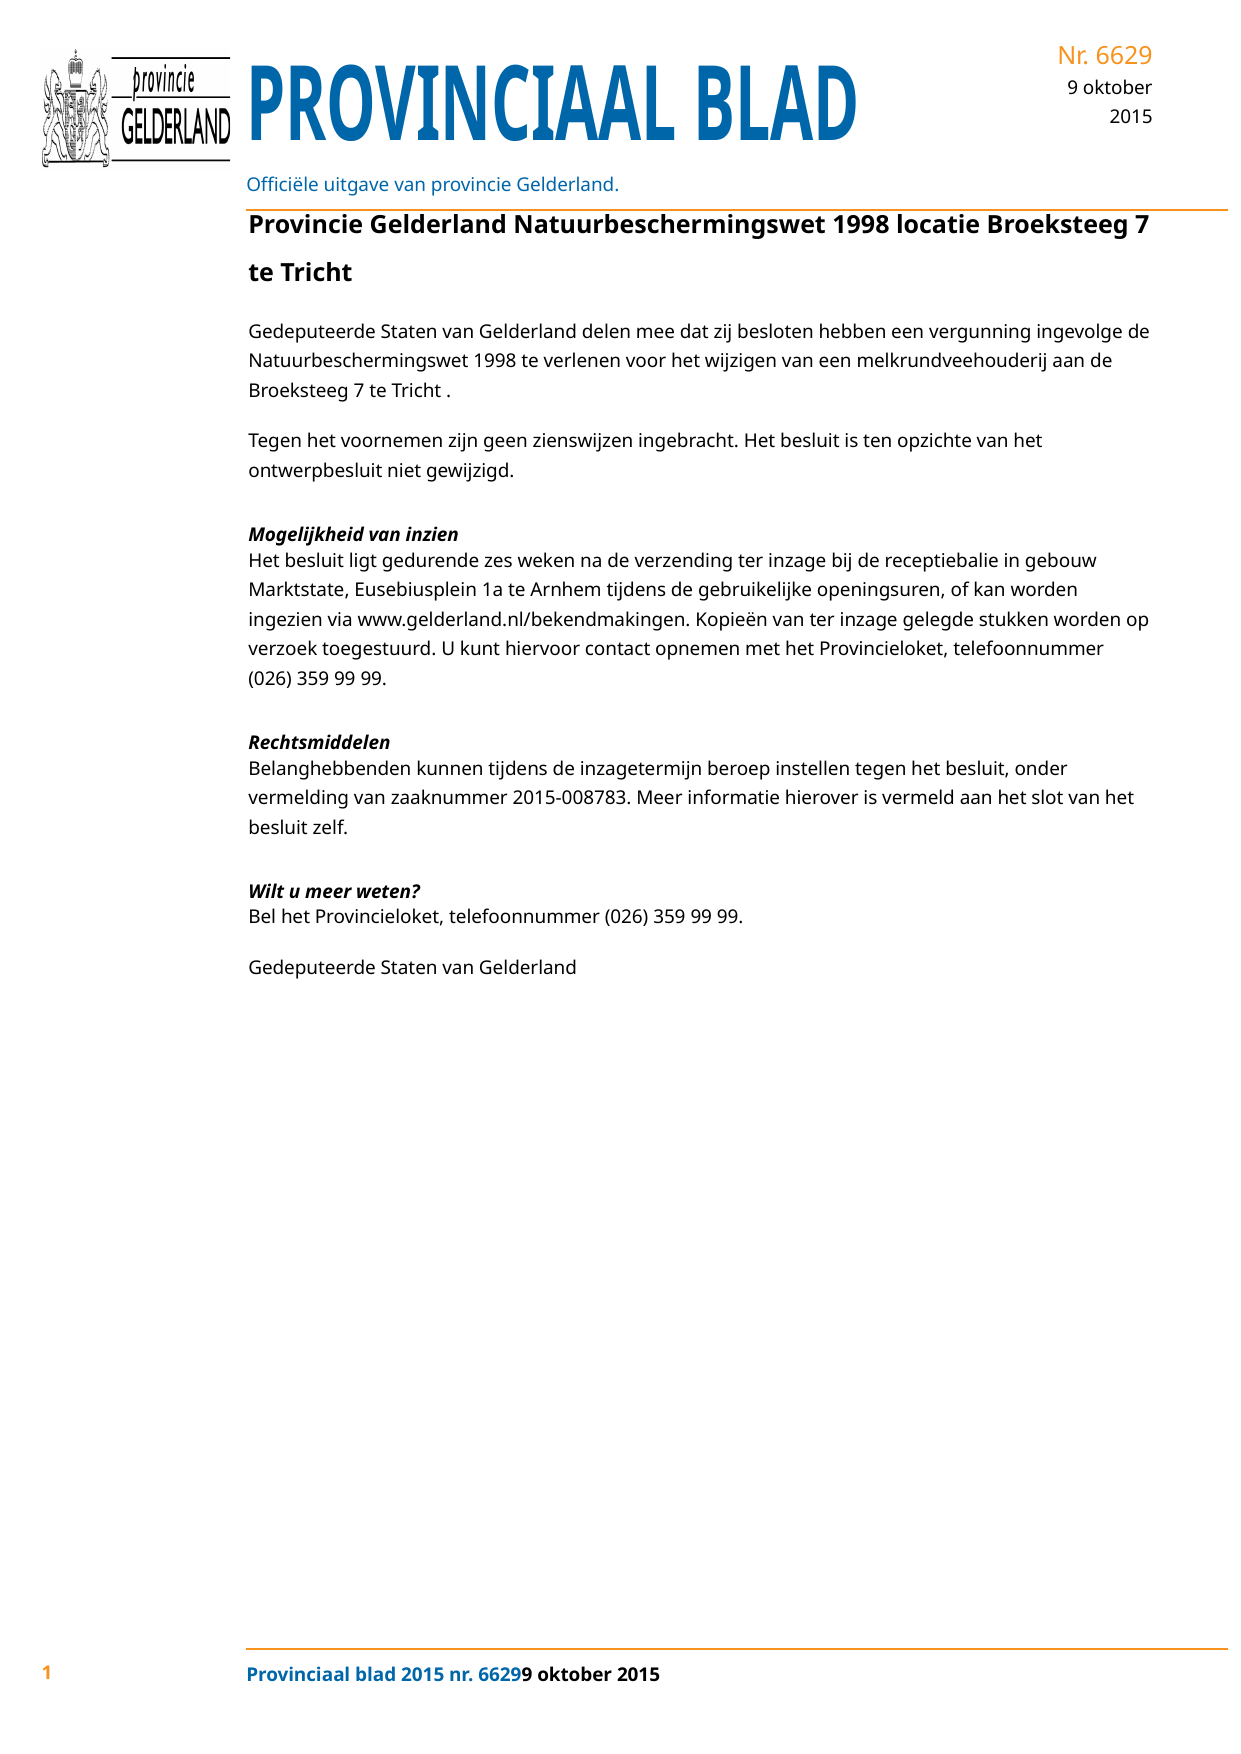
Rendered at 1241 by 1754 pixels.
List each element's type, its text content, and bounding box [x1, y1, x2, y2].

text Bel het Provincieloket, telefoonnummer (026) 359 99 99. [248, 904, 1152, 929]
picture [41, 47, 231, 172]
text Gedeputeerde Staten van Gelderland delen mee dat zij besloten hebben een vergunning ingevolge de Natuurbeschermingswet 1998 te verlenen voor het wijzigen van een melkrundveehouderij aan de Broeksteeg 7 te Tricht . [248, 318, 1152, 403]
text Tegen het voornemen zijn geen zienswijzen ingebracht. Het besluit is ten opzichte van het ontwerpbesluit niet gewijzigd. [248, 427, 1152, 483]
text Provincie Gelderland Natuurbeschermingswet 1998 locatie Broeksteeg 7 te Tricht [248, 211, 1152, 288]
text Mogelijkheid van inzien [248, 521, 1152, 547]
text Rechtsmiddelen [248, 729, 1152, 755]
text Het besluit ligt gedurende zes weken na de verzending ter inzage bij de receptiebalie in gebouw Marktstate, Eusebiusplein 1a te Arnhem tijdens de gebruikelijke openingsuren, of kan worden ingezien via www.gelderland.nl/bekendmakingen. Kopieën van ter inzage gelegde stukken worden op verzoek toegestuurd. U kunt hiervoor contact opnemen met het Provincieloket, telefoonnummer (026) 359 99 99. [248, 547, 1152, 691]
text Wilt u meer weten? [248, 878, 1152, 904]
text Gedeputeerde Staten van Gelderland [248, 954, 1152, 980]
text Belanghebbenden kunnen tijdens de inzagetermijn beroep instellen tegen het besluit, onder vermelding van zaaknummer 2015-008783. Meer informatie hierover is vermeld aan het slot van het besluit zelf. [248, 755, 1152, 840]
